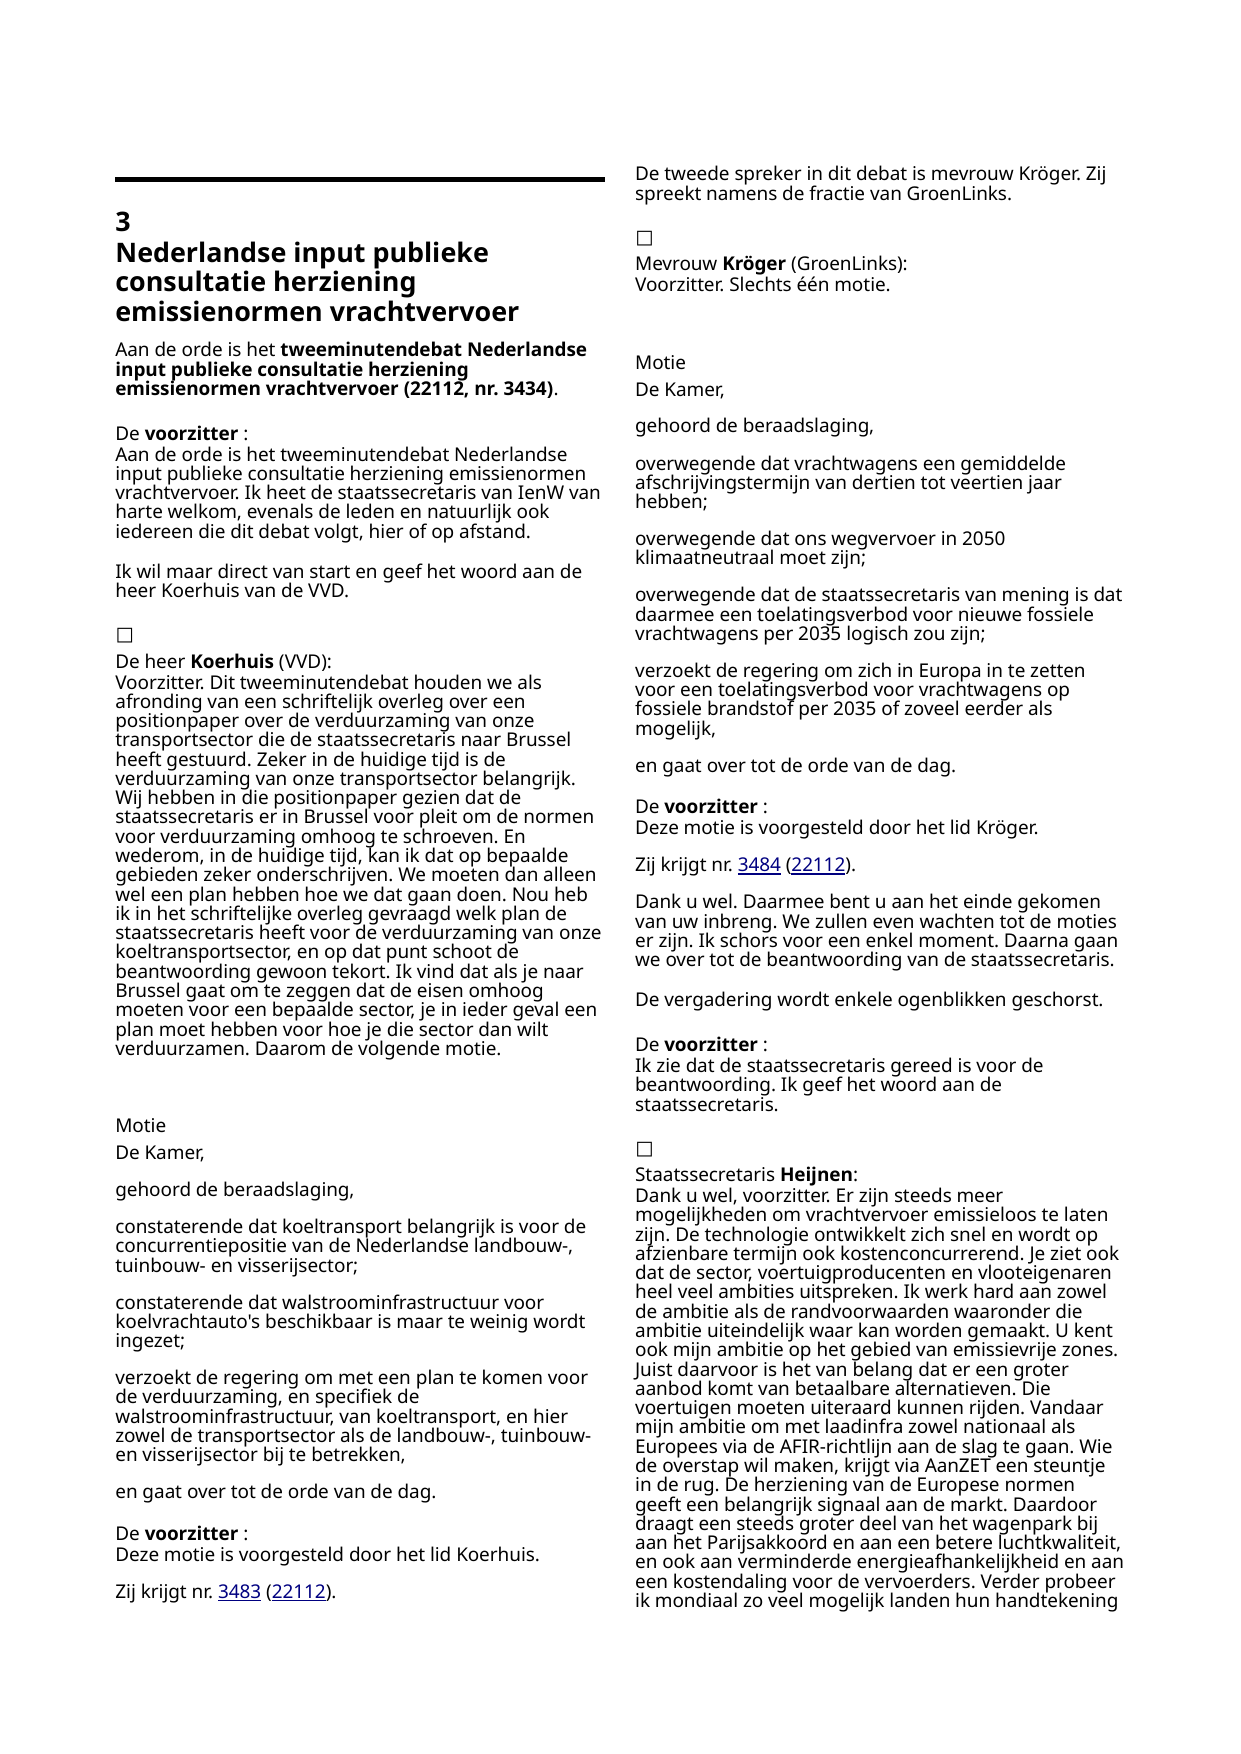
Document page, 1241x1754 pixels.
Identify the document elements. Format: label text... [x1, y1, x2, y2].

text overwegende dat vrachtwagens een gemiddelde afschrijvingstermijn van dertien tot veertien jaar hebben; [635, 454, 1125, 512]
text Mevrouw Kröger (GroenLinks): [635, 250, 1125, 276]
text Zij krijgt nr. 3484 (22112). [635, 856, 1125, 876]
text De Kamer, [115, 1144, 605, 1163]
text Motie [115, 1112, 605, 1138]
text De vergadering wordt enkele ogenblikken geschorst. [635, 991, 1125, 1011]
text Zij krijgt nr. 3483 (22112). [115, 1583, 605, 1602]
text 3 [115, 203, 605, 239]
text verzoekt de regering om met een plan te komen voor de verduurzaming, en specifiek de walstroominfrastructuur, van koeltransport, en hier zowel de transportsector als de landbouw-, tuinbouw- en visserijsector bij te betrekken, [115, 1369, 605, 1466]
text De voorzitter : [115, 420, 605, 446]
text Nederlandse input publieke consultatie herziening emissienormen vrachtvervoer [115, 239, 605, 341]
text gehoord de beraadslaging, [115, 1181, 605, 1200]
text constaterende dat koeltransport belangrijk is voor de concurrentiepositie van de Nederlandse landbouw-, tuinbouw- en visserijsector; [115, 1218, 605, 1276]
text Aan de orde is het tweeminutendebat Nederlandse input publieke consultatie herziening emissienormen vrachtvervoer (22112, nr. 3434). [115, 341, 605, 399]
text en gaat over tot de orde van de dag. [115, 1483, 605, 1502]
text constaterende dat walstroominfrastructuur voor koelvrachtauto's beschikbaar is maar te weinig wordt ingezet; [115, 1294, 605, 1351]
text Aan de orde is het tweeminutendebat Nederlandse input publieke consultatie herziening emissienormen vrachtvervoer. Ik heet de staatssecretaris van IenW van harte welkom, evenals de leden en natuurlijk ook iedereen die dit debat volgt, hier of op afstand. [115, 446, 605, 542]
text Voorzitter. Slechts één motie. [635, 276, 1125, 295]
text ⬜ [115, 622, 605, 648]
text Ik wil maar direct van start en geef het woord aan de heer Koerhuis van de VVD. [115, 563, 605, 601]
text verzoekt de regering om zich in Europa in te zetten voor een toelatingsverbod voor vrachtwagens op fossiele brandstof per 2035 of zoveel eerder als mogelijk, [635, 662, 1125, 739]
text Deze motie is voorgesteld door het lid Koerhuis. [115, 1546, 605, 1565]
text Motie [635, 349, 1125, 374]
text De Kamer, [635, 381, 1125, 400]
text overwegende dat ons wegvervoer in 2050 klimaatneutraal moet zijn; [635, 530, 1125, 568]
text Voorzitter. Dit tweeminutendebat houden we als afronding van een schriftelijk overleg over een positionpaper over de verduurzaming van onze transportsector die de staatssecretaris naar Brussel heeft gestuurd. Zeker in de huidige tijd is de verduurzaming van onze transportsector belangrijk. Wij hebben in die positionpaper gezien dat de staatssecretaris er in Brussel voor pleit om de normen voor verduurzaming omhoog te schroeven. En wederom, in de huidige tijd, kan ik dat op bepaalde gebieden zeker onderschrijven. We moeten dan alleen wel een plan hebben hoe we dat gaan doen. Nou heb ik in het schriftelijke overleg gevraagd welk plan de staatssecretaris heeft voor de verduurzaming van onze koeltransportsector, en op dat punt schoot de beantwoording gewoon tekort. Ik vind dat als je naar Brussel gaat om te zeggen dat de eisen omhoog moeten voor een bepaalde sector, je in ieder geval een plan moet hebben voor hoe je die sector dan wilt verduurzamen. Daarom de volgende motie. [115, 674, 605, 1059]
text Staatssecretaris Heijnen: [635, 1161, 1125, 1187]
text De voorzitter : [115, 1520, 605, 1546]
text De tweede spreker in dit debat is mevrouw Kröger. Zij spreekt namens de fractie van GroenLinks. [635, 165, 1125, 204]
text De voorzitter : [635, 1031, 1125, 1057]
text De voorzitter : [635, 793, 1125, 819]
text Dank u wel, voorzitter. Er zijn steeds meer mogelijkheden om vrachtvervoer emissieloos te laten zijn. De technologie ontwikkelt zich snel en wordt op afzienbare termijn ook kostenconcurrerend. Je ziet ook dat de sector, voertuigproducenten en vlooteigenaren heel veel ambities uitspreken. Ik werk hard aan zowel de ambitie als de randvoorwaarden waaronder die ambitie uiteindelijk waar kan worden gemaakt. U kent ook mijn ambitie op het gebied van emissievrije zones. Juist daarvoor is het van belang dat er een groter aanbod komt van betaalbare alternatieven. Die voertuigen moeten uiteraard kunnen rijden. Vandaar mijn ambitie om met laadinfra zowel nationaal als Europees via de AFIR-richtlijn aan de slag te gaan. Wie de overstap wil maken, krijgt via AanZET een steuntje in de rug. De herziening van de Europese normen geeft een belangrijk signaal aan de markt. Daardoor draagt een steeds groter deel van het wagenpark bij aan het Parijsakkoord en aan een betere luchtkwaliteit, en ook aan verminderde energieafhankelijkheid en aan een kostendaling voor de vervoerders. Verder probeer ik mondiaal zo veel mogelijk landen hun handtekening [635, 1187, 1125, 1611]
text ⬜ [635, 225, 1125, 250]
text overwegende dat de staatssecretaris van mening is dat daarmee een toelatingsverbod voor nieuwe fossiele vrachtwagens per 2035 logisch zou zijn; [635, 586, 1125, 644]
text Dank u wel. Daarmee bent u aan het einde gekomen van uw inbreng. We zullen even wachten tot de moties er zijn. Ik schors voor een enkel moment. Daarna gaan we over tot de beantwoording van de staatssecretaris. [635, 893, 1125, 970]
text en gaat over tot de orde van de dag. [635, 757, 1125, 776]
text gehoord de beraadslaging, [635, 417, 1125, 437]
text ⬜ [635, 1136, 1125, 1161]
text Ik zie dat de staatssecretaris gereed is voor de beantwoording. Ik geef het woord aan de staatssecretaris. [635, 1057, 1125, 1115]
text Deze motie is voorgesteld door het lid Kröger. [635, 819, 1125, 838]
text De heer Koerhuis (VVD): [115, 648, 605, 674]
